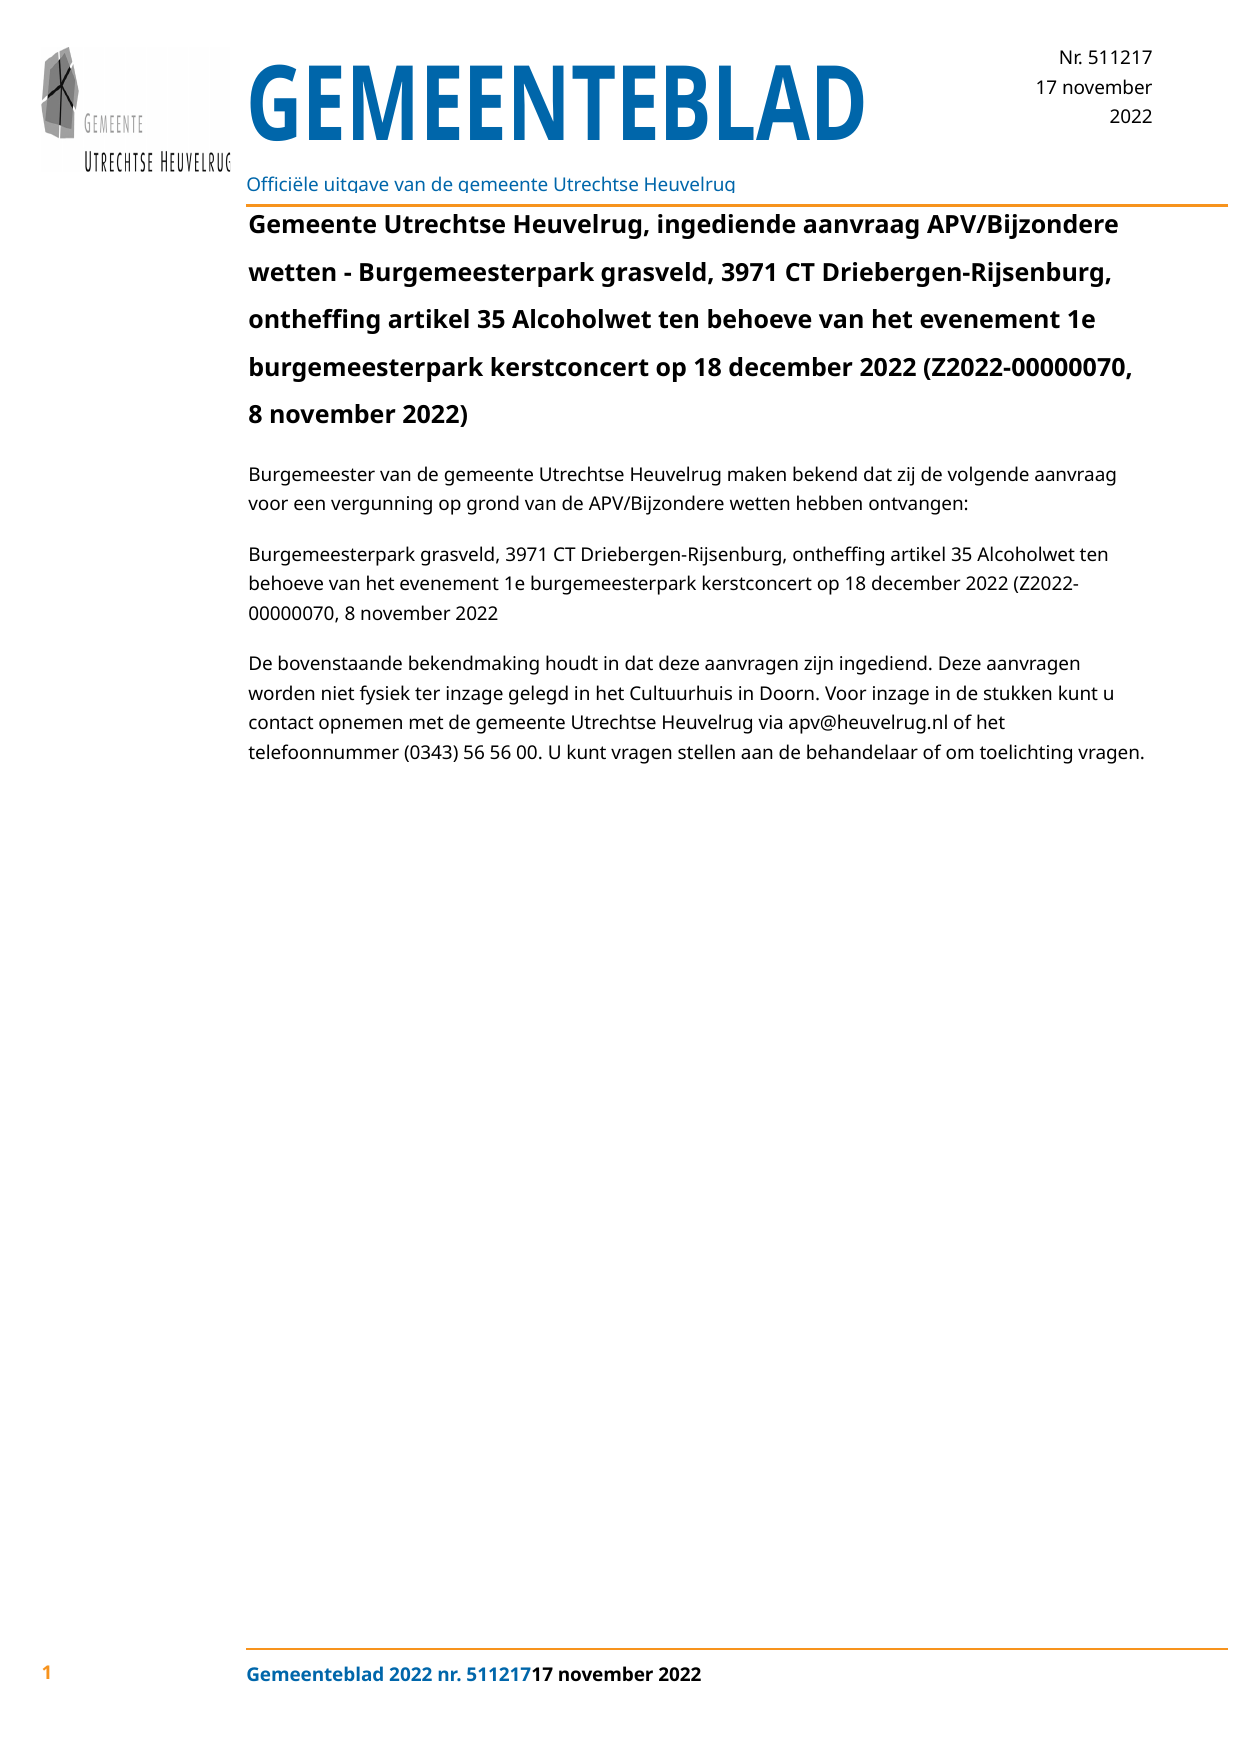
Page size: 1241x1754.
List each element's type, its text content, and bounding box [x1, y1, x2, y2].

picture [41, 47, 231, 172]
text Burgemeester van de gemeente Utrechtse Heuvelrug maken bekend dat zij de volgende aanvraag voor een vergunning op grond van de APV/Bijzondere wetten hebben ontvangen: [248, 461, 1152, 516]
text Burgemeesterpark grasveld, 3971 CT Driebergen-Rijsenburg, ontheffing artikel 35 Alcoholwet ten behoeve van het evenement 1e burgemeesterpark kerstconcert op 18 december 2022 (Z2022-00000070, 8 november 2022 [248, 541, 1152, 626]
text Gemeente Utrechtse Heuvelrug, ingediende aanvraag APV/Bijzondere wetten - Burgemeesterpark grasveld, 3971 CT Driebergen-Rijsenburg, ontheffing artikel 35 Alcoholwet ten behoeve van het evenement 1e burgemeesterpark kerstconcert op 18 december 2022 (Z2022-00000070, 8 november 2022) [248, 207, 1152, 431]
text De bovenstaande bekendmaking houdt in dat deze aanvragen zijn ingediend. Deze aanvragen worden niet fysiek ter inzage gelegd in het Cultuurhuis in Doorn. Voor inzage in de stukken kunt u contact opnemen met de gemeente Utrechtse Heuvelrug via apv@heuvelrug.nl of het telefoonnummer (0343) 56 56 00. U kunt vragen stellen aan de behandelaar of om toelichting vragen. [248, 650, 1152, 765]
